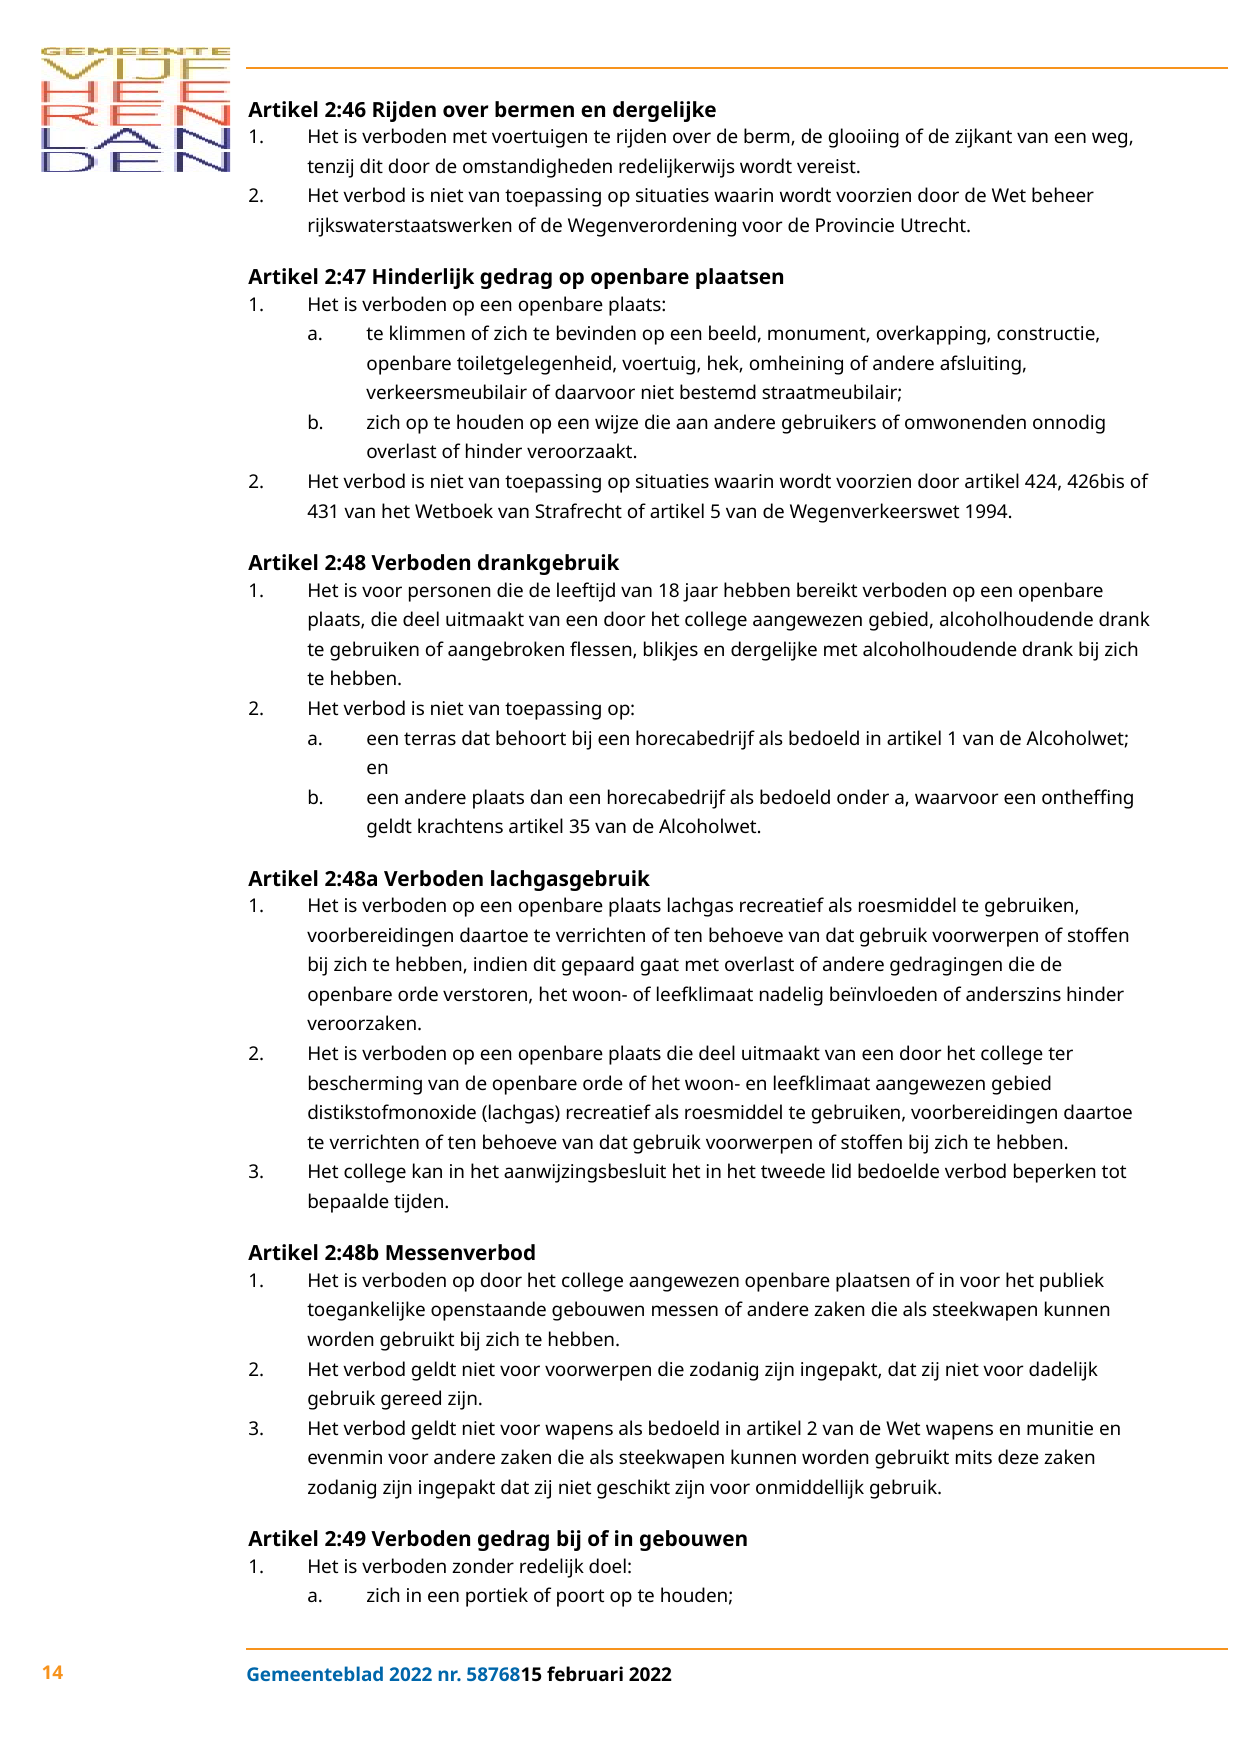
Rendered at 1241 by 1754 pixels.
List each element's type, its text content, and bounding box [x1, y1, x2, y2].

list Het is verboden met voertuigen te rijden over de berm, de glooiing of de zijkant van een weg, tenzij dit door de omstandigheden redelijkerwijs wordt vereist. [248, 123, 1152, 178]
list Het is verboden op een openbare plaats die deel uitmaakt van een door het college ter bescherming van de openbare orde of het woon- en leefklimaat aangewezen gebied distikstofmonoxide (lachgas) recreatief als roesmiddel te gebruiken, voorbereidingen daartoe te verrichten of ten behoeve van dat gebruik voorwerpen of stoffen bij zich te hebben. [248, 1040, 1152, 1155]
list een terras dat behoort bij een horecabedrijf als bedoeld in artikel 1 van de Alcoholwet; en [307, 725, 1152, 780]
text Artikel 2:48a Verboden lachgasgebruik [248, 864, 1152, 892]
list Het is verboden op een openbare plaats lachgas recreatief als roesmiddel te gebruiken, voorbereidingen daartoe te verrichten of ten behoeve van dat gebruik voorwerpen of stoffen bij zich te hebben, indien dit gepaard gaat met overlast of andere gedragingen die de openbare orde verstoren, het woon- of leefklimaat nadelig beïnvloeden of anderszins hinder veroorzaken. [248, 892, 1152, 1036]
list zich op te houden op een wijze die aan andere gebruikers of omwonenden onnodig overlast of hinder veroorzaakt. [307, 409, 1152, 464]
picture [41, 47, 231, 172]
list Het is voor personen die de leeftijd van 18 jaar hebben bereikt verboden op een openbare plaats, die deel uitmaakt van een door het college aangewezen gebied, alcoholhoudende drank te gebruiken of aangebroken flessen, blikjes en dergelijke met alcoholhoudende drank bij zich te hebben. [248, 577, 1152, 691]
list te klimmen of zich te bevinden op een beeld, monument, overkapping, constructie, openbare toiletgelegenheid, voertuig, hek, omheining of andere afsluiting, verkeersmeubilair of daarvoor niet bestemd straatmeubilair; [307, 320, 1152, 405]
list Het verbod geldt niet voor voorwerpen die zodanig zijn ingepakt, dat zij niet voor dadelijk gebruik gereed zijn. [248, 1356, 1152, 1411]
list Het is verboden op een openbare plaats: [248, 291, 1152, 317]
list Het verbod is niet van toepassing op situaties waarin wordt voorzien door de Wet beheer rijkswaterstaatswerken of de Wegenverordening voor de Provincie Utrecht. [248, 182, 1152, 238]
list een andere plaats dan een horecabedrijf als bedoeld onder a, waarvoor een ontheffing geldt krachtens artikel 35 van de Alcoholwet. [307, 784, 1152, 839]
list Het verbod geldt niet voor wapens als bedoeld in artikel 2 van de Wet wapens en munitie en evenmin voor andere zaken die als steekwapen kunnen worden gebruikt mits deze zaken zodanig zijn ingepakt dat zij niet geschikt zijn voor onmiddellijk gebruik. [248, 1415, 1152, 1500]
list Het college kan in het aanwijzingsbesluit het in het tweede lid bedoelde verbod beperken tot bepaalde tijden. [248, 1158, 1152, 1214]
list zich in een portiek of poort op te houden; [307, 1582, 1152, 1608]
list Het verbod is niet van toepassing op situaties waarin wordt voorzien door artikel 424, 426bis of 431 van het Wetboek van Strafrecht of artikel 5 van de Wegenverkeerswet 1994. [248, 468, 1152, 524]
list Het verbod is niet van toepassing op: [248, 695, 1152, 721]
text Artikel 2:46 Rijden over bermen en dergelijke [248, 95, 1152, 123]
list Het is verboden zonder redelijk doel: [248, 1553, 1152, 1579]
text Artikel 2:49 Verboden gedrag bij of in gebouwen [248, 1524, 1152, 1553]
text Artikel 2:48b Messenverbod [248, 1238, 1152, 1267]
text Artikel 2:47 Hinderlijk gedrag op openbare plaatsen [248, 262, 1152, 291]
text Artikel 2:48 Verboden drankgebruik [248, 548, 1152, 577]
list Het is verboden op door het college aangewezen openbare plaatsen of in voor het publiek toegankelijke openstaande gebouwen messen of andere zaken die als steekwapen kunnen worden gebruikt bij zich te hebben. [248, 1267, 1152, 1352]
